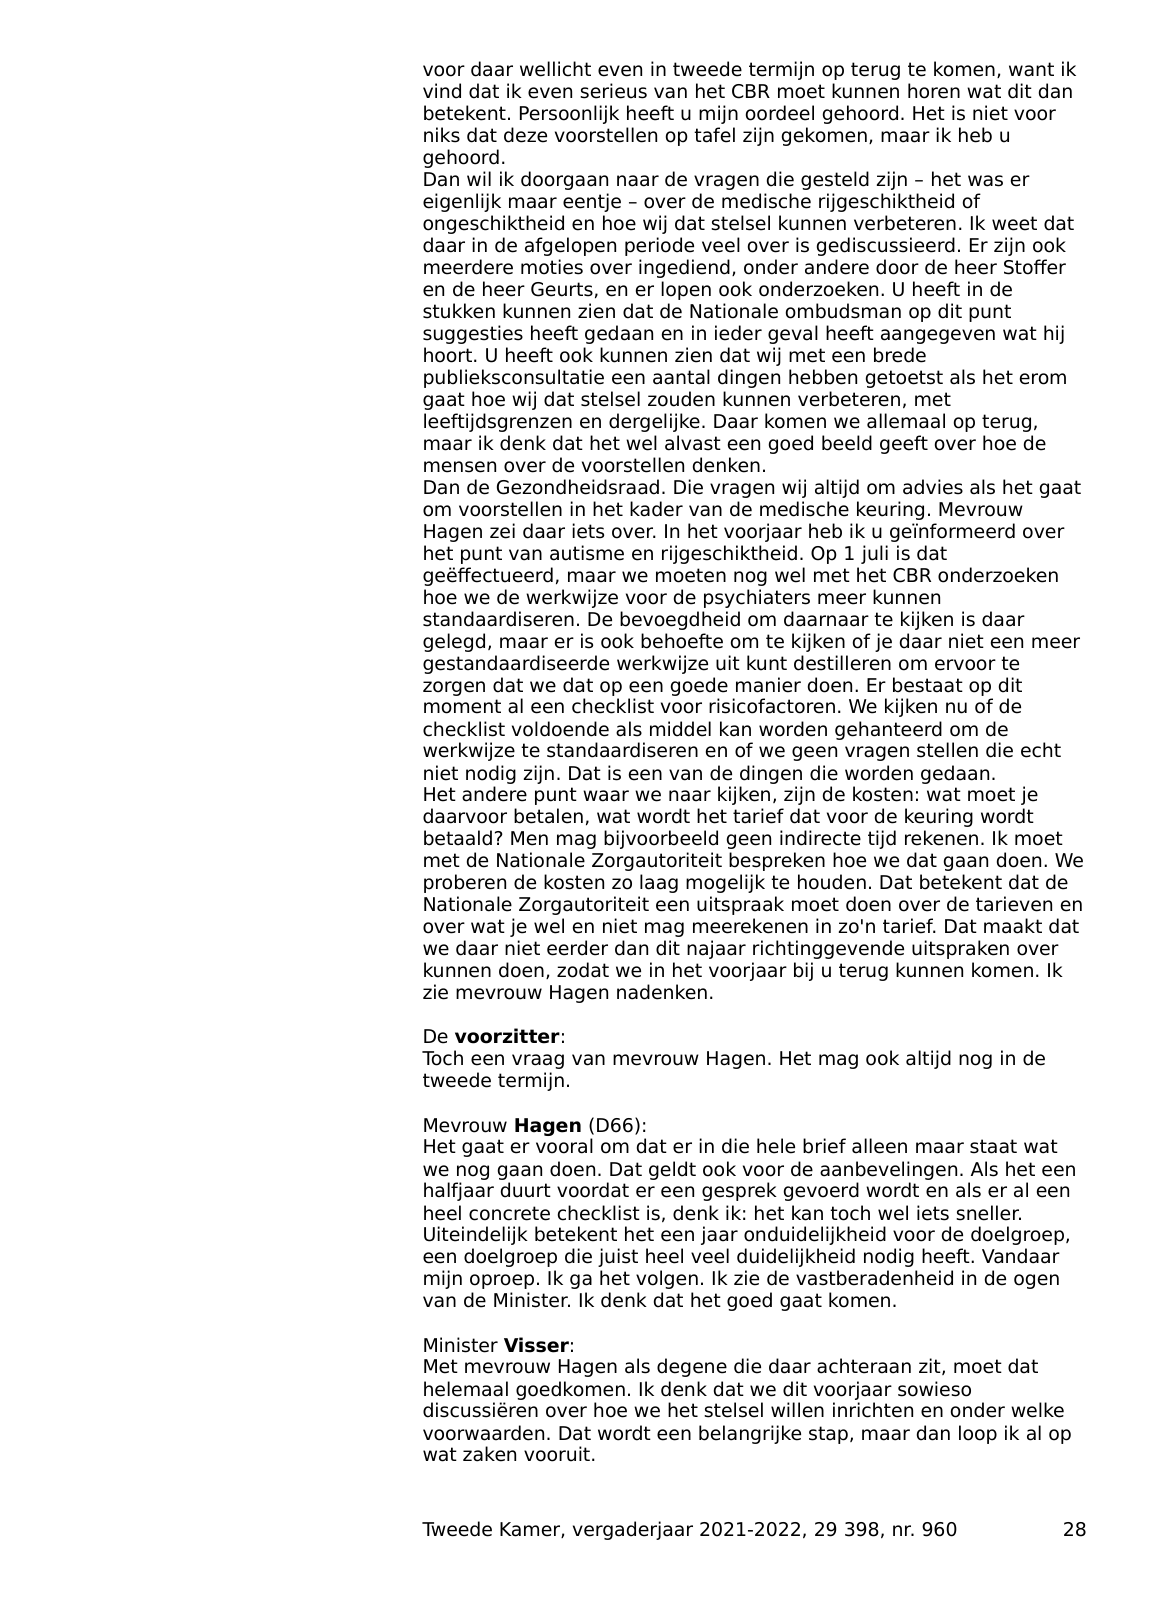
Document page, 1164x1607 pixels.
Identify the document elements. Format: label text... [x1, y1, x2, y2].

text De voorzitter: [422, 1026, 1087, 1048]
text Het andere punt waar we naar kijken, zijn de kosten: wat moet je daarvoor betalen, wat wordt het tarief dat voor de keuring wordt betaald? Men mag bijvoorbeeld geen indirecte tijd rekenen. Ik moet met de Nationale Zorgautoriteit bespreken hoe we dat gaan doen. We proberen de kosten zo laag mogelijk te houden. Dat betekent dat de Nationale Zorgautoriteit een uitspraak moet doen over de tarieven en over wat je wel en niet mag meerekenen in zo'n tarief. Dat maakt dat we daar niet eerder dan dit najaar richtinggevende uitspraken over kunnen doen, zodat we in het voorjaar bij u terug kunnen komen. Ik zie mevrouw Hagen nadenken. [422, 784, 1087, 1004]
text Het gaat er vooral om dat er in die hele brief alleen maar staat wat we nog gaan doen. Dat geldt ook voor de aanbevelingen. Als het een halfjaar duurt voordat er een gesprek gevoerd wordt en als er al een heel concrete checklist is, denk ik: het kan toch wel iets sneller. Uiteindelijk betekent het een jaar onduidelijkheid voor de doelgroep, een doelgroep die juist heel veel duidelijkheid nodig heeft. Vandaar mijn oproep. Ik ga het volgen. Ik zie de vastberadenheid in de ogen van de Minister. Ik denk dat het goed gaat komen. [422, 1136, 1087, 1312]
text Mevrouw Hagen (D66): [422, 1114, 1087, 1136]
text Dan de Gezondheidsraad. Die vragen wij altijd om advies als het gaat om voorstellen in het kader van de medische keuring. Mevrouw Hagen zei daar iets over. In het voorjaar heb ik u geïnformeerd over het punt van autisme en rijgeschiktheid. Op 1 juli is dat geëffectueerd, maar we moeten nog wel met het CBR onderzoeken hoe we de werkwijze voor de psychiaters meer kunnen standaardiseren. De bevoegdheid om daarnaar te kijken is daar gelegd, maar er is ook behoefte om te kijken of je daar niet een meer gestandaardiseerde werkwijze uit kunt destilleren om ervoor te zorgen dat we dat op een goede manier doen. Er bestaat op dit moment al een checklist voor risicofactoren. We kijken nu of de checklist voldoende als middel kan worden gehanteerd om de werkwijze te standaardiseren en of we geen vragen stellen die echt niet nodig zijn. Dat is een van de dingen die worden gedaan. [422, 477, 1087, 784]
text Dan wil ik doorgaan naar de vragen die gesteld zijn – het was er eigenlijk maar eentje – over de medische rijgeschiktheid of ongeschiktheid en hoe wij dat stelsel kunnen verbeteren. Ik weet dat daar in de afgelopen periode veel over is gediscussieerd. Er zijn ook meerdere moties over ingediend, onder andere door de heer Stoffer en de heer Geurts, en er lopen ook onderzoeken. U heeft in de stukken kunnen zien dat de Nationale ombudsman op dit punt suggesties heeft gedaan en in ieder geval heeft aangegeven wat hij hoort. U heeft ook kunnen zien dat wij met een brede publieksconsultatie een aantal dingen hebben getoetst als het erom gaat hoe wij dat stelsel zouden kunnen verbeteren, met leeftijdsgrenzen en dergelijke. Daar komen we allemaal op terug, maar ik denk dat het wel alvast een goed beeld geeft over hoe de mensen over de voorstellen denken. [422, 169, 1087, 477]
text Minister Visser: [422, 1334, 1087, 1356]
text Toch een vraag van mevrouw Hagen. Het mag ook altijd nog in de tweede termijn. [422, 1048, 1087, 1092]
text Met mevrouw Hagen als degene die daar achteraan zit, moet dat helemaal goedkomen. Ik denk dat we dit voorjaar sowieso discussiëren over hoe we het stelsel willen inrichten en onder welke voorwaarden. Dat wordt een belangrijke stap, maar dan loop ik al op wat zaken vooruit. [422, 1356, 1087, 1466]
text voor daar wellicht even in tweede termijn op terug te komen, want ik vind dat ik even serieus van het CBR moet kunnen horen wat dit dan betekent. Persoonlijk heeft u mijn oordeel gehoord. Het is niet voor niks dat deze voorstellen op tafel zijn gekomen, maar ik heb u gehoord. [422, 59, 1087, 169]
